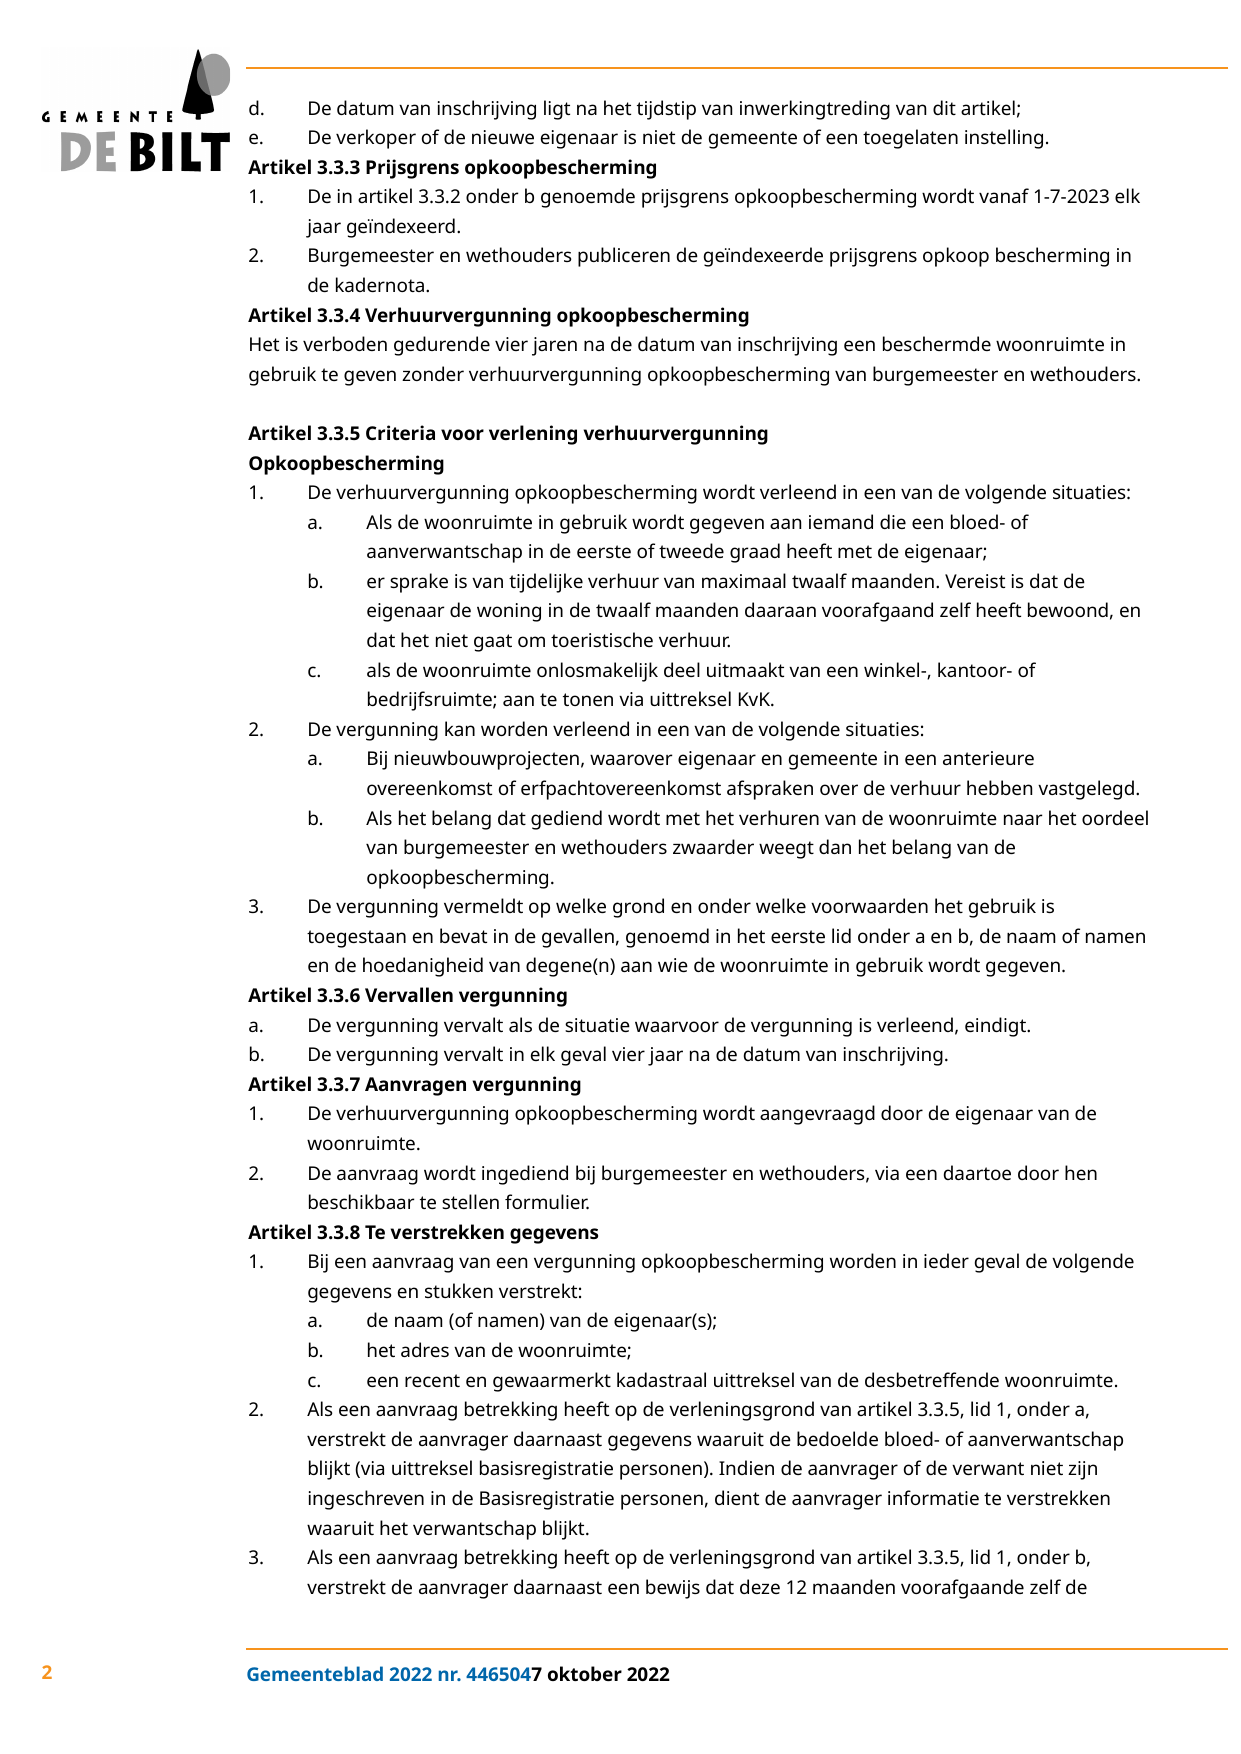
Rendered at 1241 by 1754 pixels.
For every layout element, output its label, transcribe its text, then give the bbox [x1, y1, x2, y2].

list Als een aanvraag betrekking heeft op de verleningsgrond van artikel 3.3.5, lid 1, onder b, verstrekt de aanvrager daarnaast een bewijs dat deze 12 maanden voorafgaande zelf de [248, 1544, 1152, 1600]
list als de woonruimte onlosmakelijk deel uitmaakt van een winkel-, kantoor- of bedrijfsruimte; aan te tonen via uittreksel KvK. [307, 657, 1152, 712]
list De vergunning vervalt in elk geval vier jaar na de datum van inschrijving. [248, 1041, 1152, 1067]
list De aanvraag wordt ingediend bij burgemeester en wethouders, via een daartoe door hen beschikbaar te stellen formulier. [248, 1160, 1152, 1215]
list De vergunning kan worden verleend in een van de volgende situaties: [248, 716, 1152, 742]
list het adres van de woonruimte; [307, 1337, 1152, 1363]
text Artikel 3.3.8 Te verstrekken gegevens [248, 1219, 1152, 1245]
list Als de woonruimte in gebruik wordt gegeven aan iemand die een bloed- of aanverwantschap in de eerste of tweede graad heeft met de eigenaar; [307, 509, 1152, 564]
list De vergunning vermeldt op welke grond en onder welke voorwaarden het gebruik is toegestaan en bevat in de gevallen, genoemd in het eerste lid onder a en b, de naam of namen en de hoedanigheid van degene(n) aan wie de woonruimte in gebruik wordt gegeven. [248, 893, 1152, 978]
list De verkoper of de nieuwe eigenaar is niet de gemeente of een toegelaten instelling. [248, 124, 1152, 150]
text Het is verboden gedurende vier jaren na de datum van inschrijving een beschermde woonruimte in gebruik te geven zonder verhuurvergunning opkoopbescherming van burgemeester en wethouders. [248, 331, 1152, 387]
picture [41, 47, 231, 172]
text Artikel 3.3.4 Verhuurvergunning opkoopbescherming [248, 302, 1152, 328]
list Als het belang dat gediend wordt met het verhuren van de woonruimte naar het oordeel van burgemeester en wethouders zwaarder weegt dan het belang van de opkoopbescherming. [307, 805, 1152, 890]
text Artikel 3.3.6 Vervallen vergunning [248, 982, 1152, 1008]
list een recent en gewaarmerkt kadastraal uittreksel van de desbetreffende woonruimte. [307, 1367, 1152, 1393]
text Artikel 3.3.7 Aanvragen vergunning [248, 1071, 1152, 1097]
list Bij nieuwbouwprojecten, waarover eigenaar en gemeente in een anterieure overeenkomst of erfpachtovereenkomst afspraken over de verhuur hebben vastgelegd. [307, 746, 1152, 801]
list er sprake is van tijdelijke verhuur van maximaal twaalf maanden. Vereist is dat de eigenaar de woning in de twaalf maanden daaraan voorafgaand zelf heeft bewoond, en dat het niet gaat om toeristische verhuur. [307, 568, 1152, 653]
text Artikel 3.3.3 Prijsgrens opkoopbescherming [248, 154, 1152, 180]
list Burgemeester en wethouders publiceren de geïndexeerde prijsgrens opkoop bescherming in de kadernota. [248, 243, 1152, 298]
list De datum van inschrijving ligt na het tijdstip van inwerkingtreding van dit artikel; [248, 95, 1152, 121]
list Als een aanvraag betrekking heeft op de verleningsgrond van artikel 3.3.5, lid 1, onder a, verstrekt de aanvrager daarnaast gegevens waaruit de bedoelde bloed- of aanverwantschap blijkt (via uittreksel basisregistratie personen). Indien de aanvrager of de verwant niet zijn ingeschreven in de Basisregistratie personen, dient de aanvrager informatie te verstrekken waaruit het verwantschap blijkt. [248, 1396, 1152, 1541]
list de naam (of namen) van de eigenaar(s); [307, 1308, 1152, 1333]
text Opkoopbescherming [248, 450, 1152, 476]
list Bij een aanvraag van een vergunning opkoopbescherming worden in ieder geval de volgende gegevens en stukken verstrekt: [248, 1248, 1152, 1304]
list De verhuurvergunning opkoopbescherming wordt aangevraagd door de eigenaar van de woonruimte. [248, 1101, 1152, 1156]
text Artikel 3.3.5 Criteria voor verlening verhuurvergunning [248, 420, 1152, 446]
list De in artikel 3.3.2 onder b genoemde prijsgrens opkoopbescherming wordt vanaf 1-7-2023 elk jaar geïndexeerd. [248, 183, 1152, 239]
list De verhuurvergunning opkoopbescherming wordt verleend in een van de volgende situaties: [248, 479, 1152, 505]
list De vergunning vervalt als de situatie waarvoor de vergunning is verleend, eindigt. [248, 1012, 1152, 1038]
